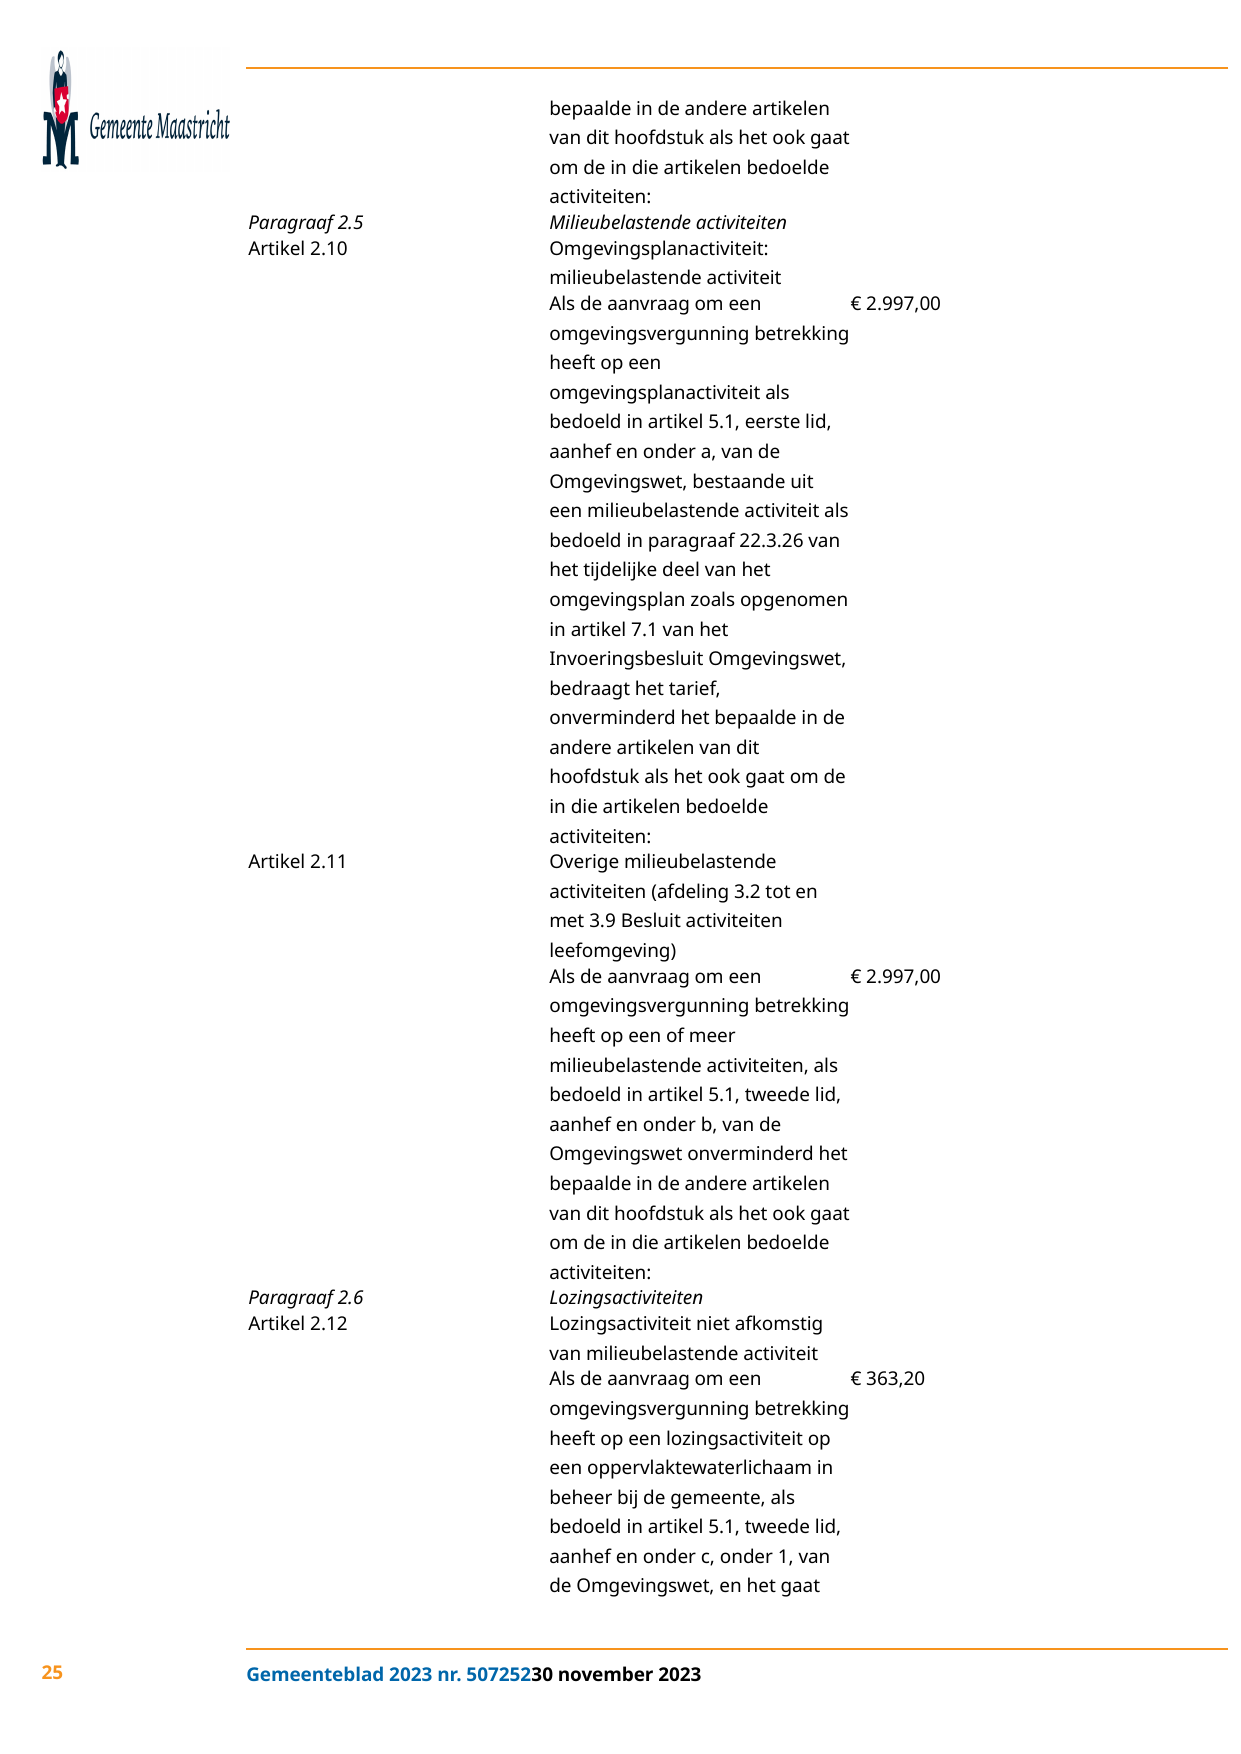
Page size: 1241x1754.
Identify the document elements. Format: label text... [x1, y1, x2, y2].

table_cell [850, 1310, 1152, 1366]
table_cell Omgevingsplanactiviteit: milieubelastende activiteit [549, 235, 850, 290]
table_cell Overige milieubelastende activiteiten (afdeling 3.2 tot en met 3.9 Besluit activiteiten leefomgeving) [549, 849, 850, 963]
table_cell [850, 1285, 1152, 1310]
table_cell [248, 963, 549, 1284]
table_cell € 2.997,00 [850, 290, 1152, 848]
table_cell [850, 209, 1152, 235]
table_cell € 363,20 [850, 1366, 1152, 1598]
table_cell Als de aanvraag om een omgevingsvergunning betrekking heeft op een omgevingsplanactiviteit als bedoeld in artikel 5.1, eerste lid, aanhef en onder a, van de Omgevingswet, bestaande uit een milieubelastende activiteit als bedoeld in paragraaf 22.3.26 van het tijdelijke deel van het omgevingsplan zoals opgenomen in artikel 7.1 van het Invoeringsbesluit Omgevingswet, bedraagt het tarief, onverminderd het bepaalde in de andere artikelen van dit hoofdstuk als het ook gaat om de in die artikelen bedoelde activiteiten: [549, 290, 850, 848]
table_cell Paragraaf 2.6 [248, 1285, 549, 1310]
table_cell Paragraaf 2.5 [248, 209, 549, 235]
table_cell [248, 95, 549, 209]
table_cell [850, 849, 1152, 963]
table_cell Als de aanvraag om een omgevingsvergunning betrekking heeft op een of meer milieubelastende activiteiten, als bedoeld in artikel 5.1, tweede lid, aanhef en onder b, van de Omgevingswet onverminderd het bepaalde in de andere artikelen van dit hoofdstuk als het ook gaat om de in die artikelen bedoelde activiteiten: [549, 963, 850, 1284]
picture [41, 47, 231, 172]
table_cell Lozingsactiviteit niet afkomstig van milieubelastende activiteit [549, 1310, 850, 1366]
table_cell Lozingsactiviteiten [549, 1285, 850, 1310]
table_cell [248, 290, 549, 848]
table_cell bepaalde in de andere artikelen van dit hoofdstuk als het ook gaat om de in die artikelen bedoelde activiteiten: [549, 95, 850, 209]
table_cell Artikel 2.10 [248, 235, 549, 290]
table_cell [248, 1366, 549, 1598]
table_cell € 2.997,00 [850, 963, 1152, 1284]
table_cell Artikel 2.11 [248, 849, 549, 963]
table_cell [850, 95, 1152, 209]
table_cell Als de aanvraag om een omgevingsvergunning betrekking heeft op een lozingsactiviteit op een oppervlaktewaterlichaam in beheer bij de gemeente, als bedoeld in artikel 5.1, tweede lid, aanhef en onder c, onder 1, van de Omgevingswet, en het gaat [549, 1366, 850, 1598]
table_cell Artikel 2.12 [248, 1310, 549, 1366]
table_cell Milieubelastende activiteiten [549, 209, 850, 235]
table_cell [850, 235, 1152, 290]
